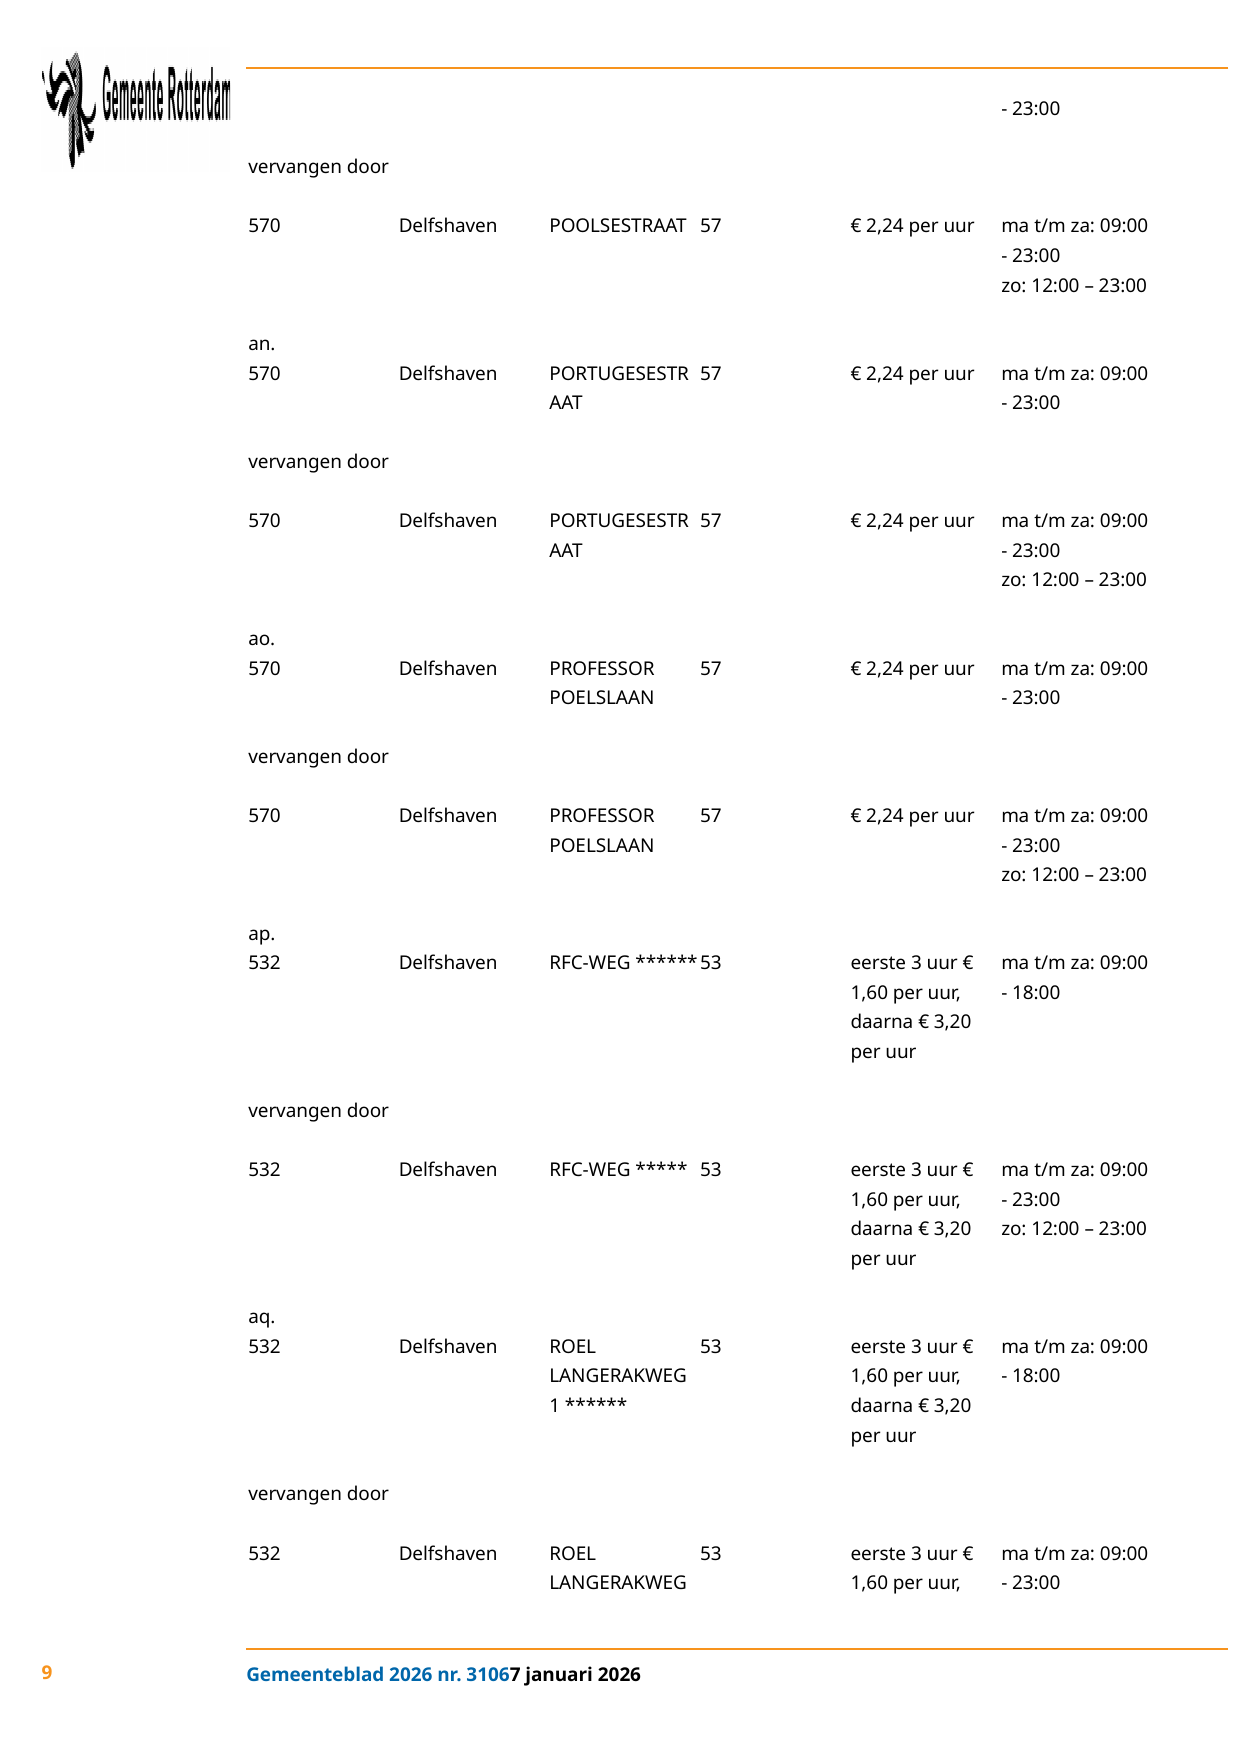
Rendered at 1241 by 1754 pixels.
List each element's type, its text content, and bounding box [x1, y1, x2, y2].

text ap. [248, 920, 1152, 946]
picture [41, 47, 231, 172]
table_header ma t/m za: 09:00 - 23:00 [1001, 360, 1152, 415]
table_header 570 [248, 508, 398, 592]
table_header 532 [248, 1156, 398, 1271]
table_header 570 [248, 655, 398, 710]
text vervangen door [248, 1480, 1152, 1506]
text vervangen door [248, 1097, 1152, 1123]
table_header 57 [700, 360, 850, 415]
text an. [248, 330, 1152, 356]
table_header eerste 3 uur € 1,60 per uur, daarna € 3,20 per uur [850, 950, 1001, 1064]
table_header € 2,24 per uur [850, 508, 1001, 592]
table_header 532 [248, 1333, 398, 1448]
table_header 57 [700, 802, 850, 887]
table_header 57 [700, 213, 850, 297]
table_header 53 [700, 1333, 850, 1448]
table_header ma t/m za: 09:00 - 23:00 zo: 12:00 – 23:00 [1001, 213, 1152, 297]
table_header 570 [248, 360, 398, 415]
text aq. [248, 1303, 1152, 1329]
table_header Delfshaven [399, 1540, 549, 1595]
table_header [700, 95, 850, 121]
table_header 53 [700, 950, 850, 1064]
table_header 57 [700, 508, 850, 592]
table_header Delfshaven [399, 360, 549, 415]
table_header 532 [248, 950, 398, 1064]
table_header € 2,24 per uur [850, 360, 1001, 415]
table_header € 2,24 per uur [850, 213, 1001, 297]
table_header ma t/m za: 09:00 - 23:00 zo: 12:00 – 23:00 [1001, 802, 1152, 887]
table_header 57 [700, 655, 850, 710]
text vervangen door [248, 153, 1152, 179]
table_header ma t/m za: 09:00 - 23:00 [1001, 655, 1152, 710]
table_header [850, 95, 1001, 121]
table_header Delfshaven [399, 655, 549, 710]
table_header Delfshaven [399, 1333, 549, 1448]
table_header PROFESSOR POELSLAAN [549, 655, 700, 710]
table_header eerste 3 uur € 1,60 per uur, [850, 1540, 1001, 1595]
table_header [248, 95, 398, 121]
table_header ROEL LANGERAKWEG 1 ****** [549, 1333, 700, 1448]
table_header ROEL LANGERAKWEG [549, 1540, 700, 1595]
table_header € 2,24 per uur [850, 655, 1001, 710]
table_header [549, 95, 700, 121]
table_header PROFESSOR POELSLAAN [549, 802, 700, 887]
table_header RFC-WEG ****** [549, 950, 700, 1064]
table_header ma t/m za: 09:00 - 23:00 zo: 12:00 – 23:00 [1001, 1156, 1152, 1271]
table_header [399, 95, 549, 121]
table_header 532 [248, 1540, 398, 1595]
table_header eerste 3 uur € 1,60 per uur, daarna € 3,20 per uur [850, 1156, 1001, 1271]
table_header 570 [248, 802, 398, 887]
table_header - 23:00 [1001, 95, 1152, 121]
table_header Delfshaven [399, 1156, 549, 1271]
table_header RFC-WEG ***** [549, 1156, 700, 1271]
table_header 53 [700, 1540, 850, 1595]
table_header ma t/m za: 09:00 - 23:00 [1001, 1540, 1152, 1595]
table_header Delfshaven [399, 802, 549, 887]
table_header PORTUGESESTRAAT [549, 360, 700, 415]
table_header Delfshaven [399, 950, 549, 1064]
text ao. [248, 625, 1152, 651]
table_header eerste 3 uur € 1,60 per uur, daarna € 3,20 per uur [850, 1333, 1001, 1448]
table_header ma t/m za: 09:00 - 23:00 zo: 12:00 – 23:00 [1001, 508, 1152, 592]
table_header Delfshaven [399, 508, 549, 592]
table_header PORTUGESESTRAAT [549, 508, 700, 592]
text vervangen door [248, 743, 1152, 769]
table_header € 2,24 per uur [850, 802, 1001, 887]
table_header 53 [700, 1156, 850, 1271]
table_header 570 [248, 213, 398, 297]
text vervangen door [248, 448, 1152, 474]
table_header POOLSESTRAAT [549, 213, 700, 297]
table_header ma t/m za: 09:00 - 18:00 [1001, 950, 1152, 1064]
table_header ma t/m za: 09:00 - 18:00 [1001, 1333, 1152, 1448]
table_header Delfshaven [399, 213, 549, 297]
